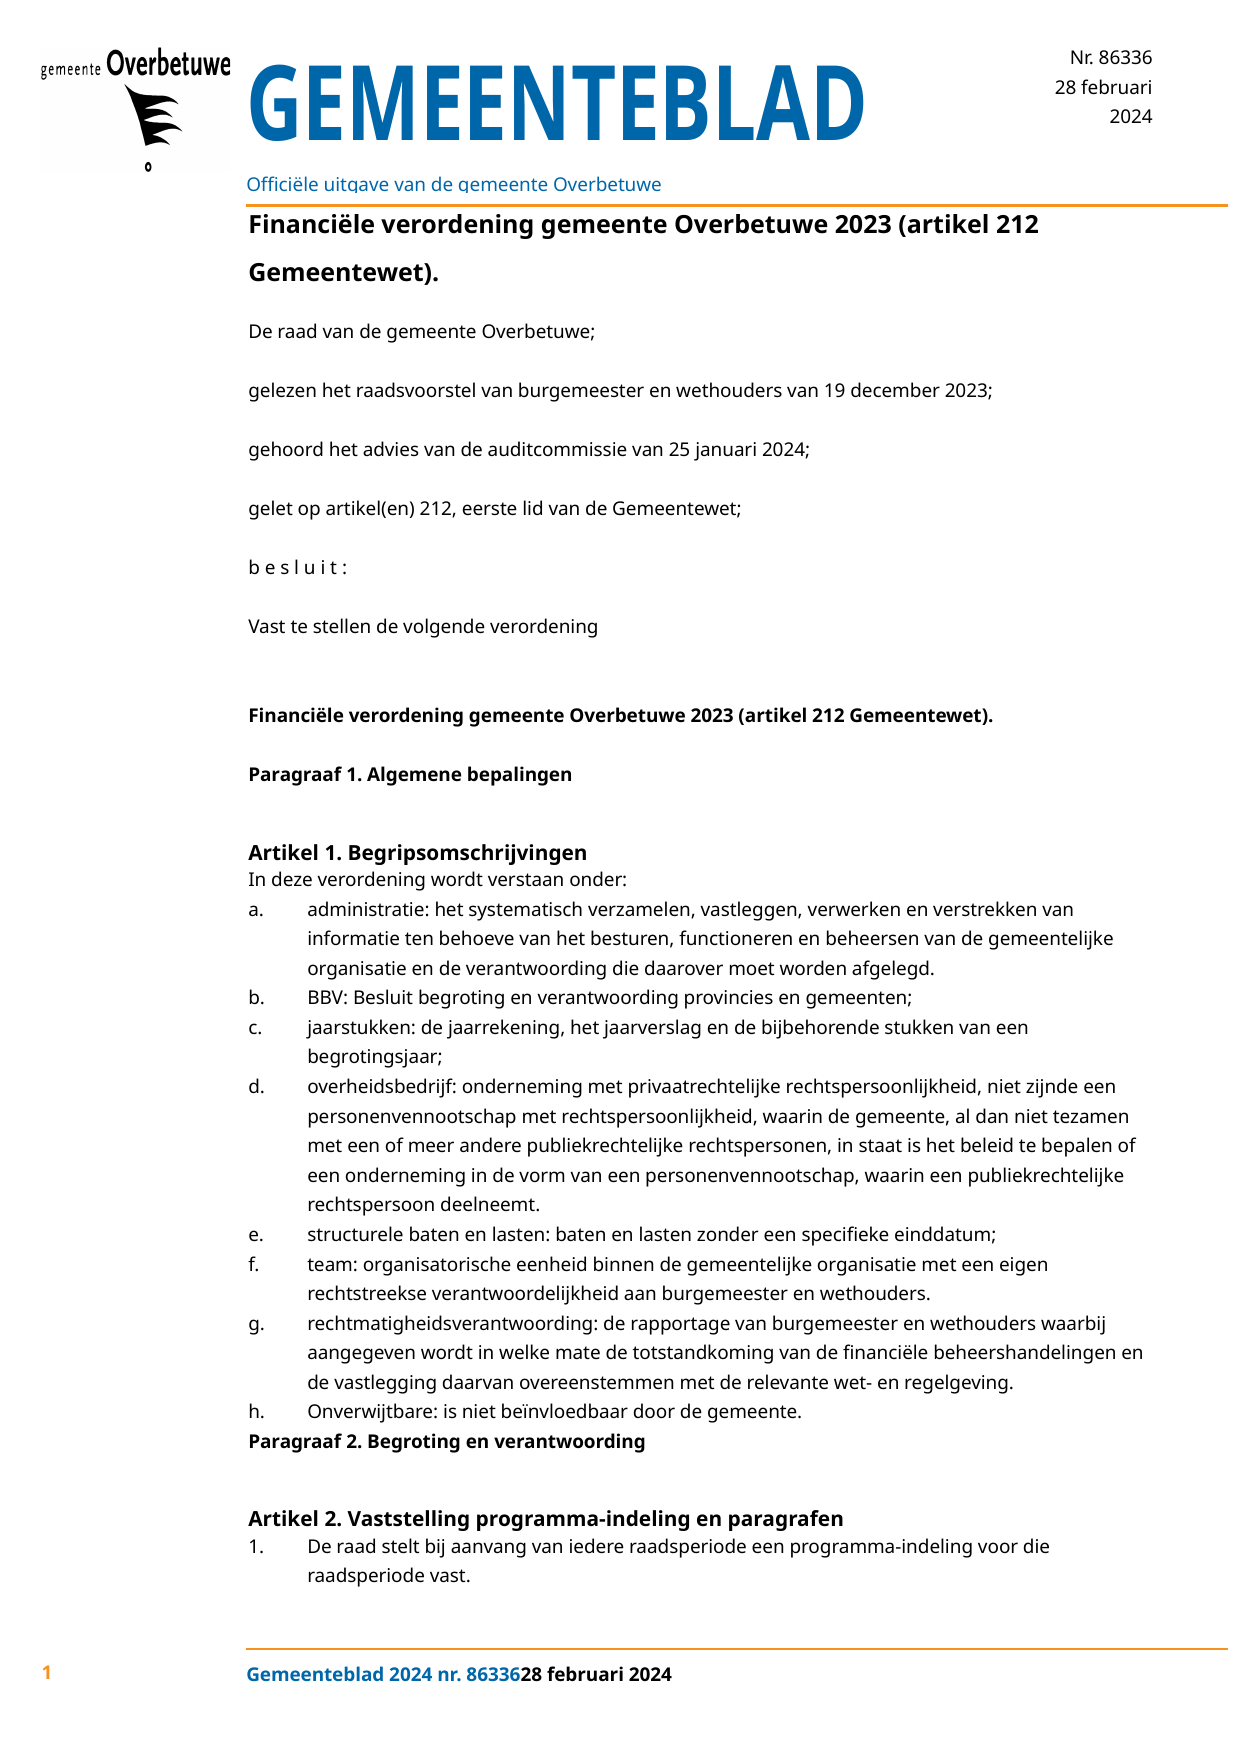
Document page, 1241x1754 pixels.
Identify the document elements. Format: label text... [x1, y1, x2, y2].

text Artikel 1. Begripsomschrijvingen [248, 838, 1152, 866]
text Vast te stellen de volgende verordening [248, 614, 1152, 639]
text gelet op artikel(en) 212, eerste lid van de Gemeentewet; [248, 495, 1152, 521]
text Artikel 2. Vaststelling programma-indeling en paragrafen [248, 1504, 1152, 1533]
list overheidsbedrijf: onderneming met privaatrechtelijke rechtspersoonlijkheid, niet zijnde een personenvennootschap met rechtspersoonlijkheid, waarin de gemeente, al dan niet tezamen met een of meer andere publiekrechtelijke rechtspersonen, in staat is het beleid te bepalen of een onderneming in de vorm van een personenvennootschap, waarin een publiekrechtelijke rechtspersoon deelneemt. [248, 1073, 1152, 1217]
list team: organisatorische eenheid binnen de gemeentelijke organisatie met een eigen rechtstreekse verantwoordelijkheid aan burgemeester en wethouders. [248, 1251, 1152, 1306]
list De raad stelt bij aanvang van iedere raadsperiode een programma-indeling voor die raadsperiode vast. [248, 1533, 1152, 1588]
list administratie: het systematisch verzamelen, vastleggen, verwerken en verstrekken van informatie ten behoeve van het besturen, functioneren en beheersen van de gemeentelijke organisatie en de verantwoording die daarover moet worden afgelegd. [248, 896, 1152, 981]
text In deze verordening wordt verstaan onder: [248, 866, 1152, 892]
list rechtmatigheidsverantwoording: de rapportage van burgemeester en wethouders waarbij aangegeven wordt in welke mate de totstandkoming van de financiële beheershandelingen en de vastlegging daarvan overeenstemmen met de relevante wet- en regelgeving. [248, 1310, 1152, 1395]
list jaarstukken: de jaarrekening, het jaarverslag en de bijbehorende stukken van een begrotingsjaar; [248, 1014, 1152, 1069]
text De raad van de gemeente Overbetuwe; [248, 318, 1152, 344]
text gehoord het advies van de auditcommissie van 25 januari 2024; [248, 436, 1152, 462]
picture [41, 47, 231, 172]
list Onverwijtbare: is niet beïnvloedbaar door de gemeente. [248, 1399, 1152, 1424]
list BBV: Besluit begroting en verantwoording provincies en gemeenten; [248, 984, 1152, 1010]
text b e s l u i t : [248, 554, 1152, 580]
text Paragraaf 2. Begroting en verantwoording [248, 1428, 1152, 1454]
text Financiële verordening gemeente Overbetuwe 2023 (artikel 212 Gemeentewet). [248, 702, 1152, 728]
text gelezen het raadsvoorstel van burgemeester en wethouders van 19 december 2023; [248, 377, 1152, 403]
text Paragraaf 1. Algemene bepalingen [248, 762, 1152, 787]
list structurele baten en lasten: baten en lasten zonder een specifieke einddatum; [248, 1221, 1152, 1247]
text Financiële verordening gemeente Overbetuwe 2023 (artikel 212 Gemeentewet). [248, 207, 1152, 288]
